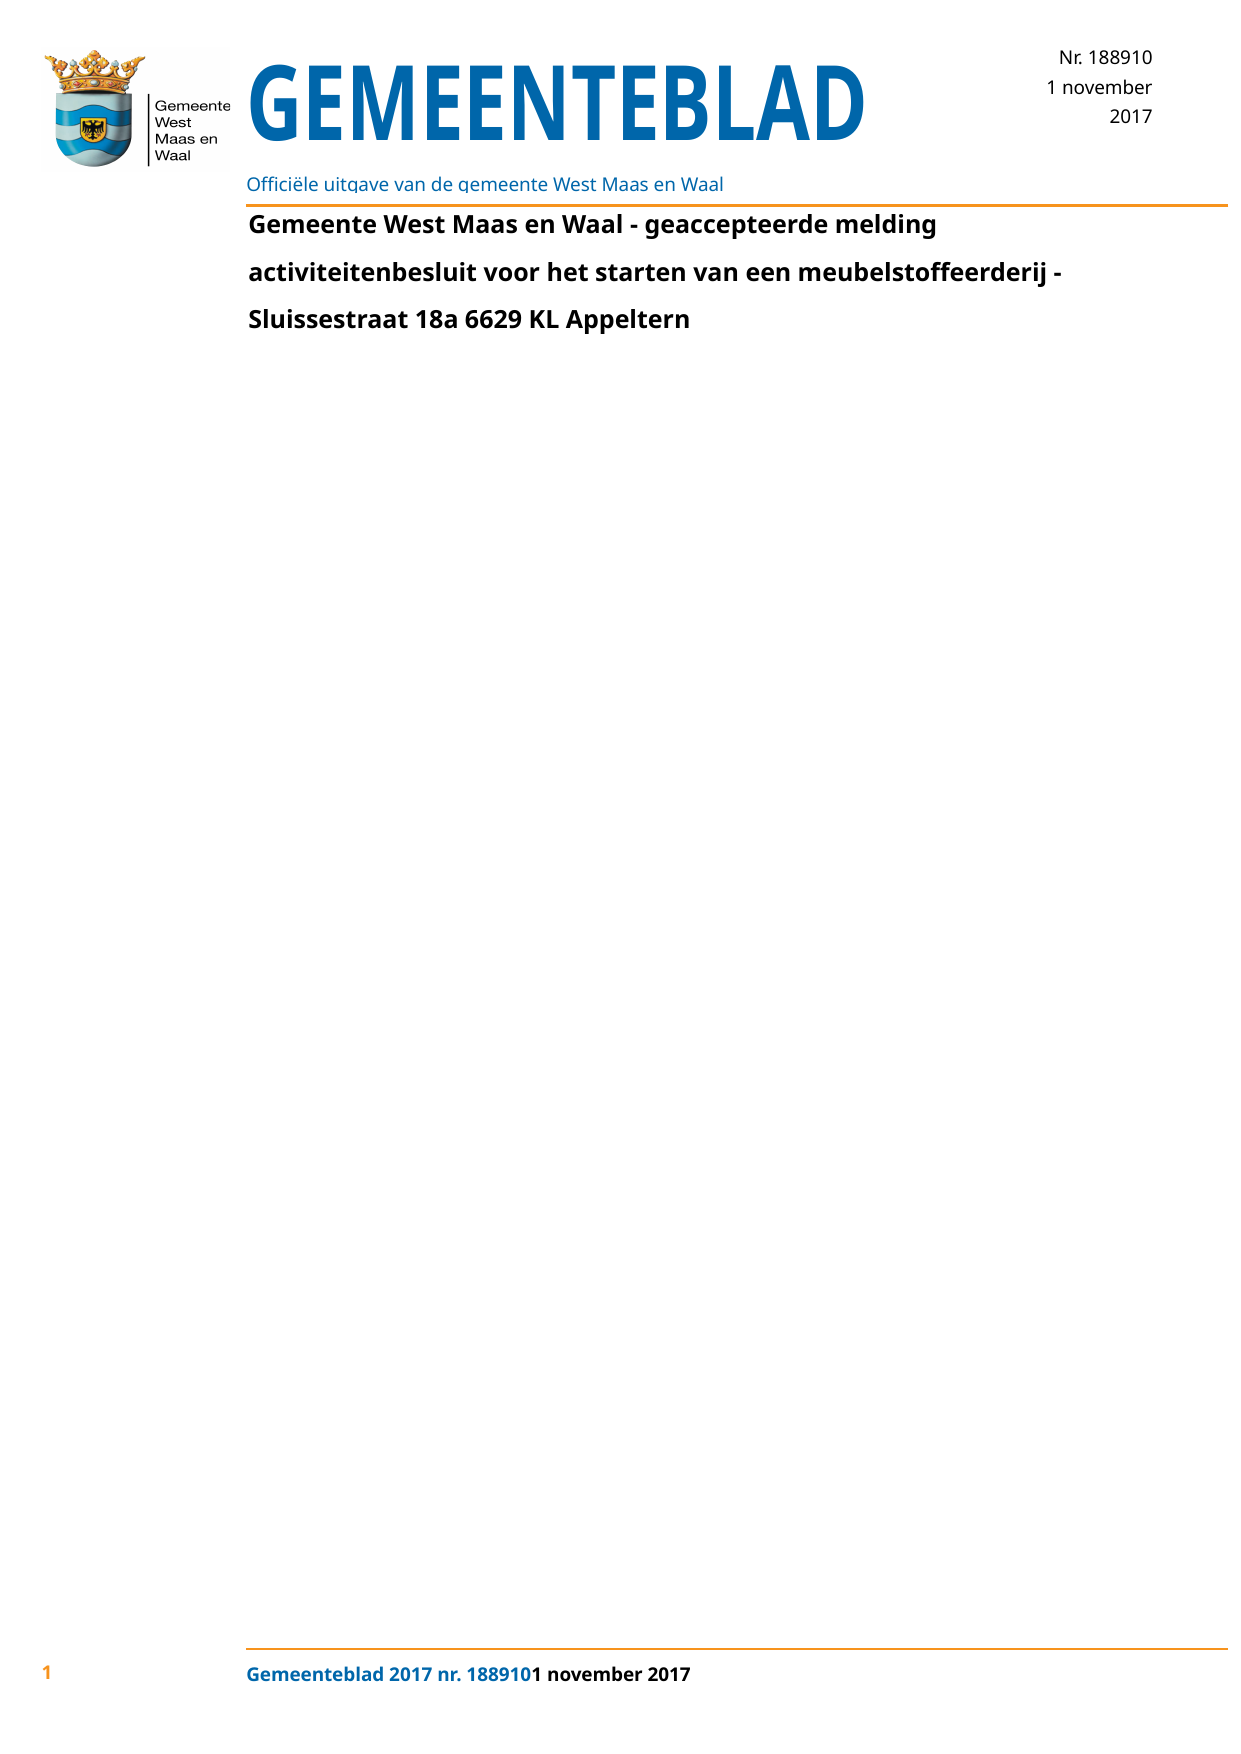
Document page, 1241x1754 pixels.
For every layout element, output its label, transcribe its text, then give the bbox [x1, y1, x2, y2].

picture [41, 47, 231, 172]
text Gemeente West Maas en Waal - geaccepteerde melding activiteitenbesluit voor het starten van een meubelstoffeerderij - Sluissestraat 18a 6629 KL Appeltern [248, 207, 1152, 336]
